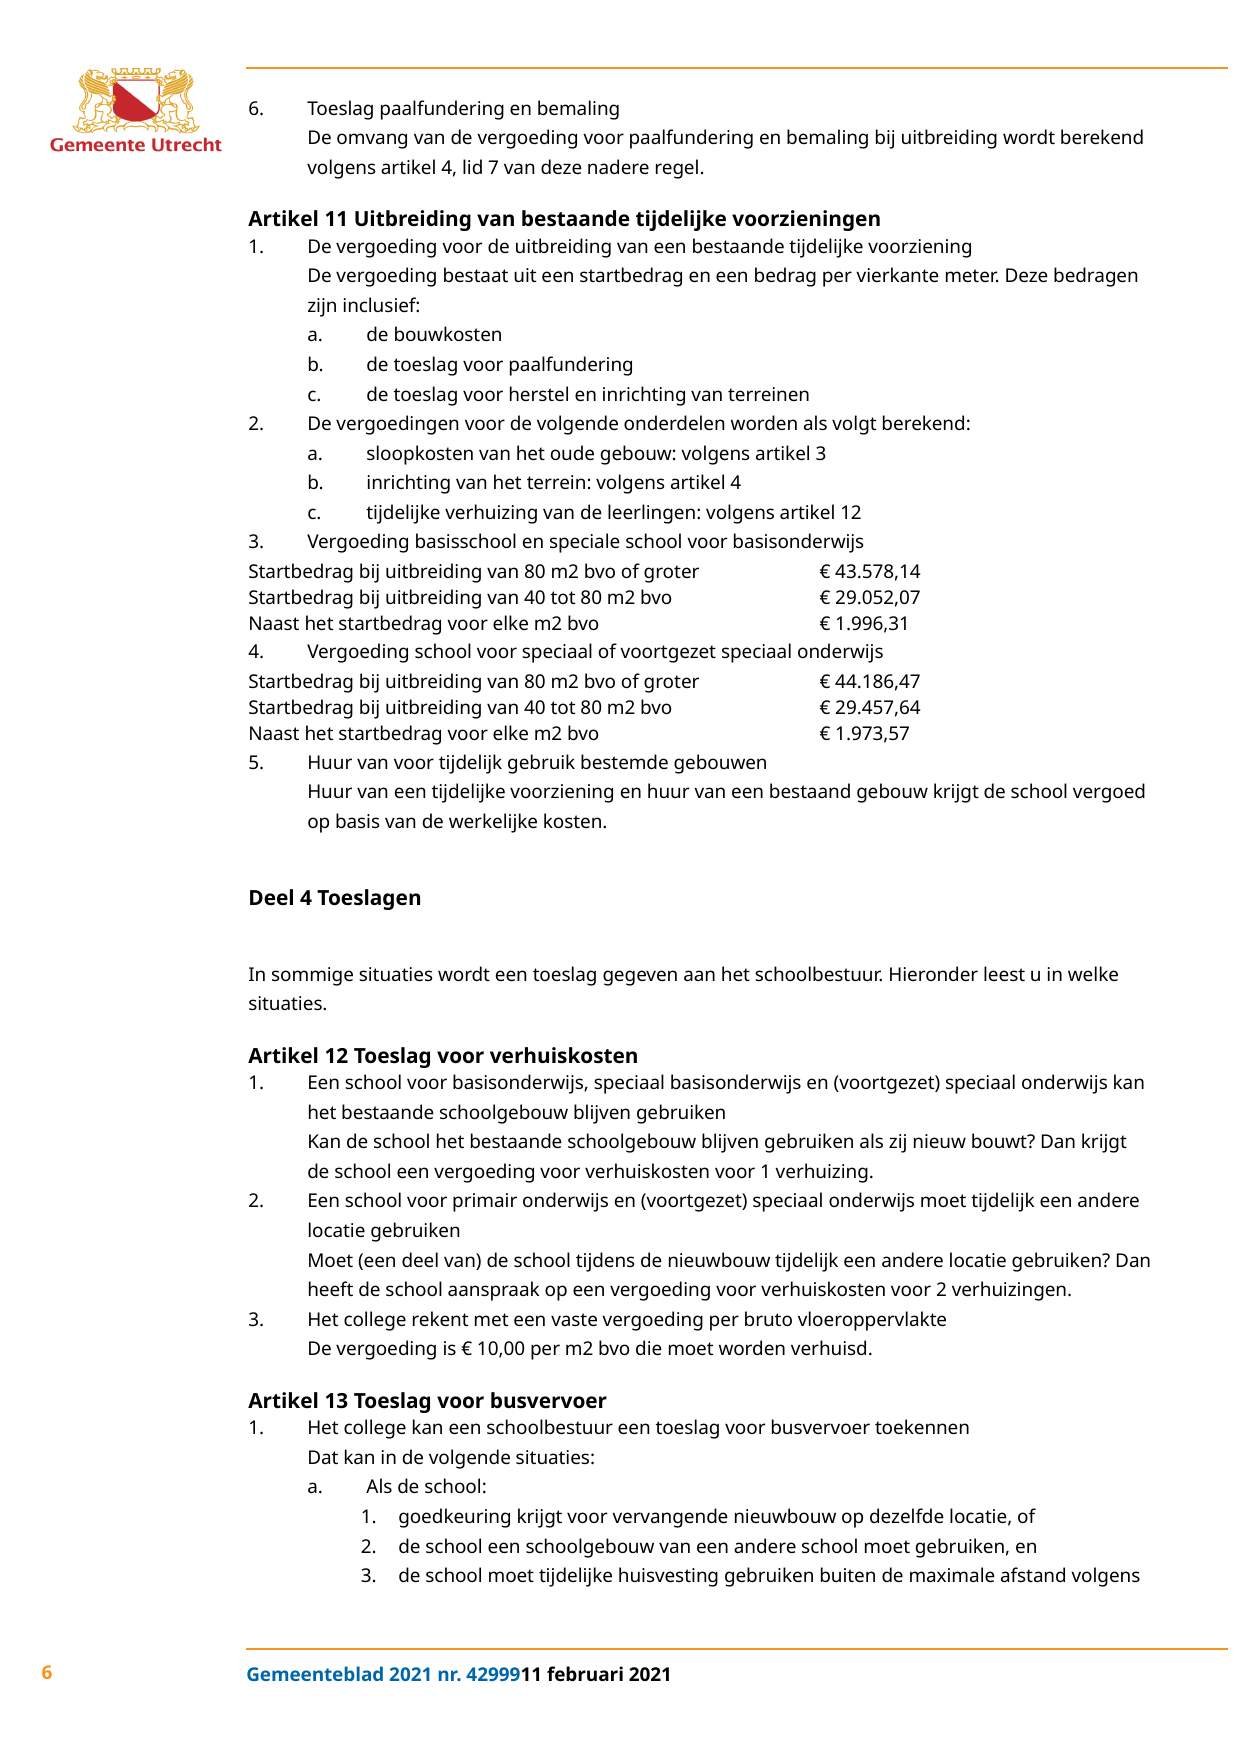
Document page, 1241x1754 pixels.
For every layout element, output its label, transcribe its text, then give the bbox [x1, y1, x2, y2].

text Artikel 13 Toeslag voor busvervoer [248, 1386, 1152, 1414]
table_cell Startbedrag bij uitbreiding van 40 tot 80 m2 bvo [248, 584, 819, 610]
list tijdelijke verhuizing van de leerlingen: volgens artikel 12 [307, 499, 1152, 525]
list de school een schoolgebouw van een andere school moet gebruiken, en [361, 1533, 1152, 1558]
list Een school voor primair onderwijs en (voortgezet) speciaal onderwijs moet tijdelijk een andere locatie gebruiken [248, 1188, 1152, 1243]
list Huur van een tijdelijke voorziening en huur van een bestaand gebouw krijgt de school vergoed op basis van de werkelijke kosten. [248, 778, 1152, 834]
list Dat kan in de volgende situaties: [248, 1444, 1152, 1470]
list Vergoeding basisschool en speciale school voor basisonderwijs [248, 529, 1152, 554]
table_cell € 1.996,31 [819, 610, 1152, 636]
table_header € 44.186,47 [819, 669, 1152, 694]
list Een school voor basisonderwijs, speciaal basisonderwijs en (voortgezet) speciaal onderwijs kan het bestaande schoolgebouw blijven gebruiken [248, 1069, 1152, 1125]
list de toeslag voor paalfundering [307, 351, 1152, 377]
table_cell € 29.457,64 [819, 694, 1152, 720]
table_header € 43.578,14 [819, 558, 1152, 584]
list Huur van voor tijdelijk gebruik bestemde gebouwen [248, 749, 1152, 774]
list Kan de school het bestaande schoolgebouw blijven gebruiken als zij nieuw bouwt? Dan krijgt de school een vergoeding voor verhuiskosten voor 1 verhuizing. [248, 1128, 1152, 1184]
list Toeslag paalfundering en bemaling [248, 95, 1152, 121]
text Artikel 11 Uitbreiding van bestaande tijdelijke voorzieningen [248, 204, 1152, 233]
table_cell Naast het startbedrag voor elke m2 bvo [248, 610, 819, 636]
list De vergoeding bestaat uit een startbedrag en een bedrag per vierkante meter. Deze bedragen zijn inclusief: [248, 262, 1152, 318]
list de toeslag voor herstel en inrichting van terreinen [307, 381, 1152, 406]
list De vergoedingen voor de volgende onderdelen worden als volgt berekend: [248, 410, 1152, 436]
list inrichting van het terrein: volgens artikel 4 [307, 469, 1152, 495]
list De vergoeding voor de uitbreiding van een bestaande tijdelijke voorziening [248, 233, 1152, 258]
list sloopkosten van het oude gebouw: volgens artikel 3 [307, 440, 1152, 466]
list De vergoeding is € 10,00 per m2 bvo die moet worden verhuisd. [248, 1336, 1152, 1361]
list Het college kan een schoolbestuur een toeslag voor busvervoer toekennen [248, 1414, 1152, 1440]
table_cell € 1.973,57 [819, 720, 1152, 746]
list Moet (een deel van) de school tijdens de nieuwbouw tijdelijk een andere locatie gebruiken? Dan heeft de school aanspraak op een vergoeding voor verhuiskosten voor 2 verhuizingen. [248, 1247, 1152, 1302]
list Vergoeding school voor speciaal of voortgezet speciaal onderwijs [248, 639, 1152, 664]
table_header Startbedrag bij uitbreiding van 80 m2 bvo of groter [248, 558, 819, 584]
table_cell Naast het startbedrag voor elke m2 bvo [248, 720, 819, 746]
list Het college rekent met een vaste vergoeding per bruto vloeroppervlakte [248, 1306, 1152, 1332]
list De omvang van de vergoeding voor paalfundering en bemaling bij uitbreiding wordt berekend volgens artikel 4, lid 7 van deze nadere regel. [248, 124, 1152, 180]
table_cell € 29.052,07 [819, 584, 1152, 610]
text Deel 4 Toeslagen [248, 883, 1152, 912]
list goedkeuring krijgt voor vervangende nieuwbouw op dezelfde locatie, of [361, 1503, 1152, 1529]
list de school moet tijdelijke huisvesting gebruiken buiten de maximale afstand volgens [361, 1562, 1152, 1588]
text Artikel 12 Toeslag voor verhuiskosten [248, 1041, 1152, 1069]
list de bouwkosten [307, 322, 1152, 347]
text In sommige situaties wordt een toeslag gegeven aan het schoolbestuur. Hieronder leest u in welke situaties. [248, 961, 1152, 1016]
picture [41, 47, 231, 172]
table_header Startbedrag bij uitbreiding van 80 m2 bvo of groter [248, 669, 819, 694]
list Als de school: [307, 1474, 1152, 1499]
table_cell Startbedrag bij uitbreiding van 40 tot 80 m2 bvo [248, 694, 819, 720]
